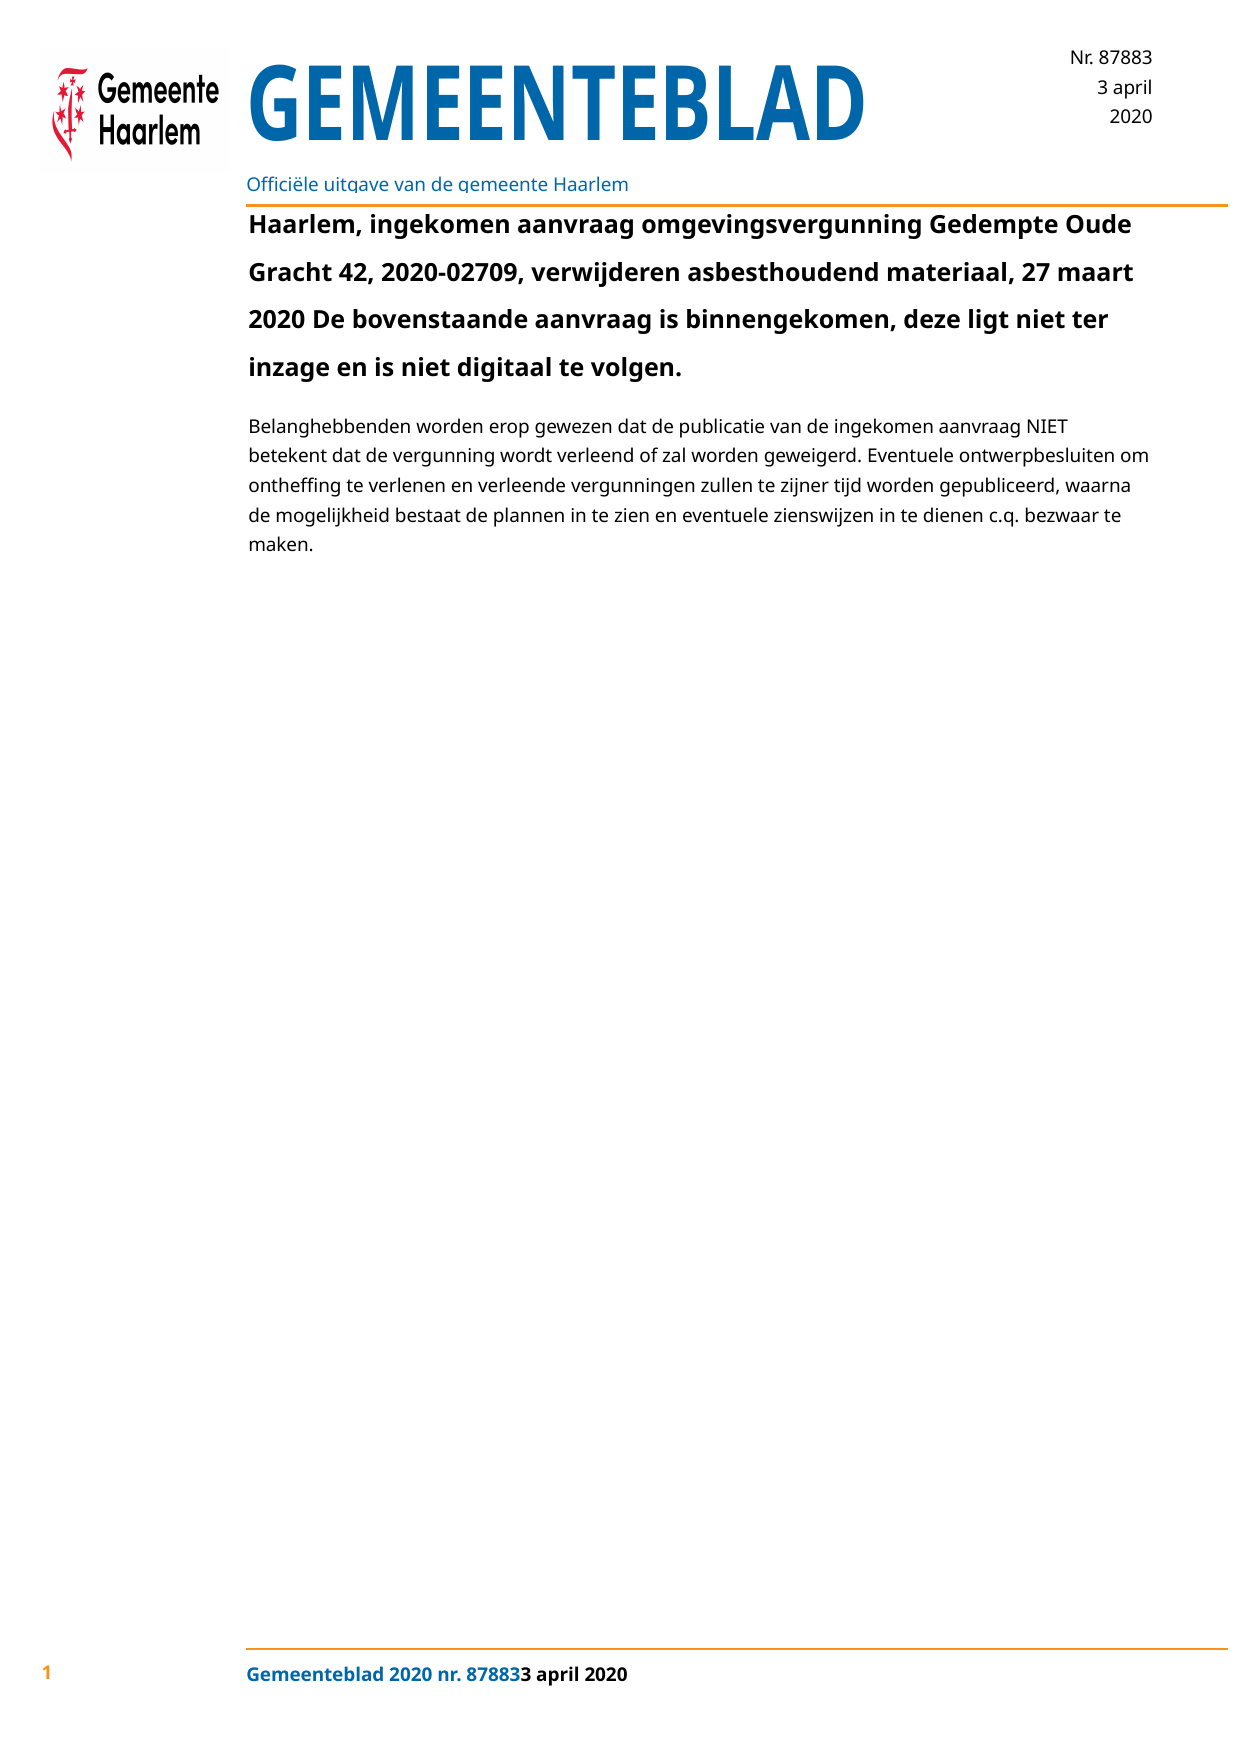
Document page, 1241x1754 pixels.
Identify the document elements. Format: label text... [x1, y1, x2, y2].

text Haarlem, ingekomen aanvraag omgevingsvergunning Gedempte Oude Gracht 42, 2020-02709, verwijderen asbesthoudend materiaal, 27 maart 2020 De bovenstaande aanvraag is binnengekomen, deze ligt niet ter inzage en is niet digitaal te volgen. [248, 207, 1152, 384]
text Belanghebbenden worden erop gewezen dat de publicatie van de ingekomen aanvraag NIET betekent dat de vergunning wordt verleend of zal worden geweigerd. Eventuele ontwerpbesluiten om ontheffing te verlenen en verleende vergunningen zullen te zijner tijd worden gepubliceerd, waarna de mogelijkheid bestaat de plannen in te zien en eventuele zienswijzen in te dienen c.q. bezwaar te maken. [248, 413, 1152, 557]
picture [41, 47, 231, 172]
